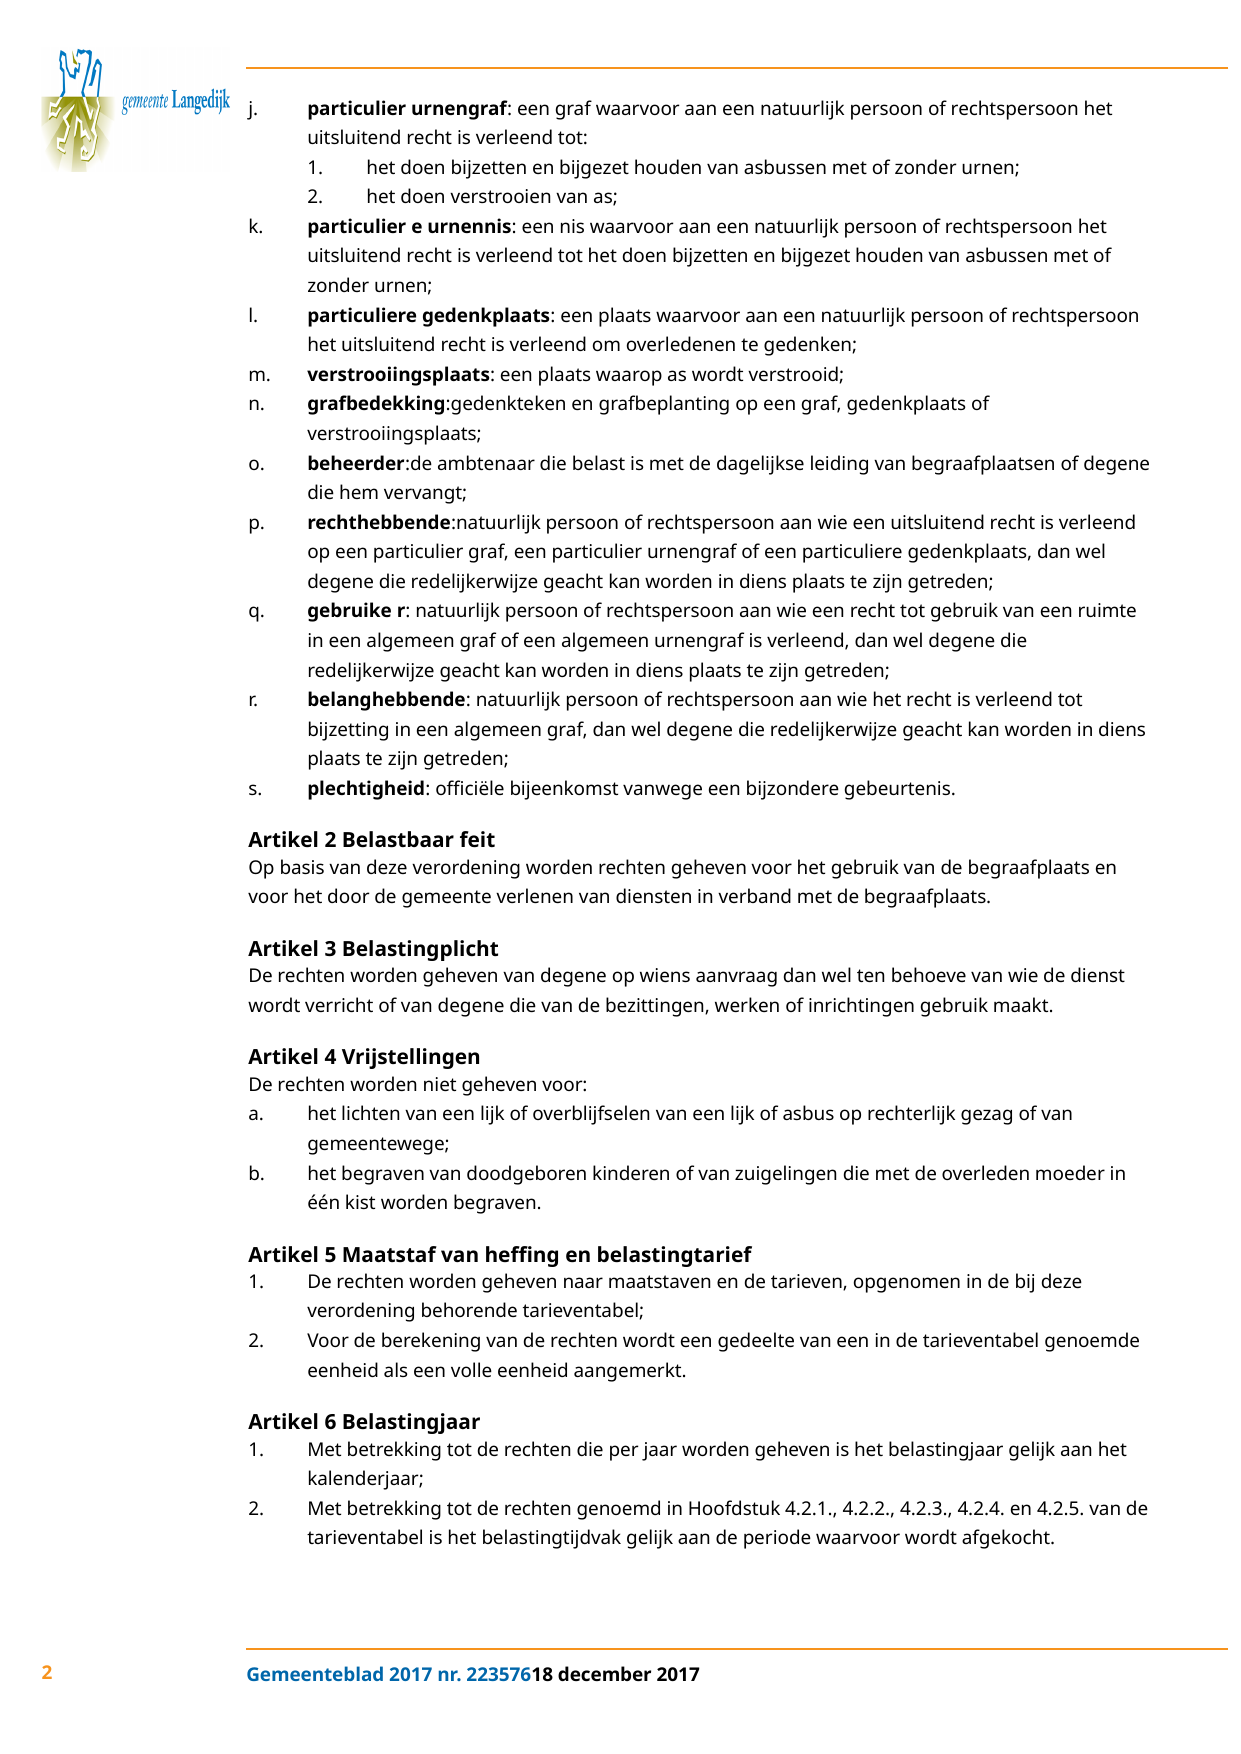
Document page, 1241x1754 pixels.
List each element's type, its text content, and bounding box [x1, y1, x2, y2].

list plechtigheid: officiële bijeenkomst vanwege een bijzondere gebeurtenis. [248, 775, 1152, 801]
text Artikel 2 Belastbaar feit [248, 826, 1152, 854]
list particulier e urnennis: een nis waarvoor aan een natuurlijk persoon of rechtspersoon het uitsluitend recht is verleend tot het doen bijzetten en bijgezet houden van asbussen met of zonder urnen; [248, 213, 1152, 298]
list belanghebbende: natuurlijk persoon of rechtspersoon aan wie het recht is verleend tot bijzetting in een algemeen graf, dan wel degene die redelijkerwijze geacht kan worden in diens plaats te zijn getreden; [248, 686, 1152, 771]
list het begraven van doodgeboren kinderen of van zuigelingen die met de overleden moeder in één kist worden begraven. [248, 1160, 1152, 1215]
list verstrooiingsplaats: een plaats waarop as wordt verstrooid; [248, 361, 1152, 387]
list Voor de berekening van de rechten wordt een gedeelte van een in de tarieventabel genoemde eenheid als een volle eenheid aangemerkt. [248, 1327, 1152, 1383]
list particuliere gedenkplaats: een plaats waarvoor aan een natuurlijk persoon of rechtspersoon het uitsluitend recht is verleend om overledenen te gedenken; [248, 302, 1152, 357]
list De rechten worden geheven naar maatstaven en de tarieven, opgenomen in de bij deze verordening behorende tarieventabel; [248, 1268, 1152, 1323]
text Artikel 3 Belastingplicht [248, 934, 1152, 962]
list rechthebbende:natuurlijk persoon of rechtspersoon aan wie een uitsluitend recht is verleend op een particulier graf, een particulier urnengraf of een particuliere gedenkplaats, dan wel degene die redelijkerwijze geacht kan worden in diens plaats te zijn getreden; [248, 509, 1152, 594]
list particulier urnengraf: een graf waarvoor aan een natuurlijk persoon of rechtspersoon het uitsluitend recht is verleend tot: [248, 95, 1152, 150]
list gebruike r: natuurlijk persoon of rechtspersoon aan wie een recht tot gebruik van een ruimte in een algemeen graf of een algemeen urnengraf is verleend, dan wel degene die redelijkerwijze geacht kan worden in diens plaats te zijn getreden; [248, 598, 1152, 683]
list beheerder:de ambtenaar die belast is met de dagelijkse leiding van begraafplaatsen of degene die hem vervangt; [248, 450, 1152, 505]
text Artikel 6 Belastingjaar [248, 1407, 1152, 1436]
text De rechten worden geheven van degene op wiens aanvraag dan wel ten behoeve van wie de dienst wordt verricht of van degene die van de bezittingen, werken of inrichtingen gebruik maakt. [248, 962, 1152, 1018]
list het doen verstrooien van as; [307, 183, 1152, 209]
text Artikel 5 Maatstaf van heffing en belastingtarief [248, 1240, 1152, 1268]
list Met betrekking tot de rechten genoemd in Hoofdstuk 4.2.1., 4.2.2., 4.2.3., 4.2.4. en 4.2.5. van de tarieventabel is het belastingtijdvak gelijk aan de periode waarvoor wordt afgekocht. [248, 1495, 1152, 1550]
list het doen bijzetten en bijgezet houden van asbussen met of zonder urnen; [307, 154, 1152, 180]
list grafbedekking:gedenkteken en grafbeplanting op een graf, gedenkplaats of verstrooiingsplaats; [248, 391, 1152, 446]
list Met betrekking tot de rechten die per jaar worden geheven is het belastingjaar gelijk aan het kalenderjaar; [248, 1436, 1152, 1491]
text Op basis van deze verordening worden rechten geheven voor het gebruik van de begraafplaats en voor het door de gemeente verlenen van diensten in verband met de begraafplaats. [248, 854, 1152, 909]
text De rechten worden niet geheven voor: [248, 1071, 1152, 1097]
picture [41, 47, 231, 172]
list het lichten van een lijk of overblijfselen van een lijk of asbus op rechterlijk gezag of van gemeentewege; [248, 1101, 1152, 1156]
text Artikel 4 Vrijstellingen [248, 1042, 1152, 1071]
